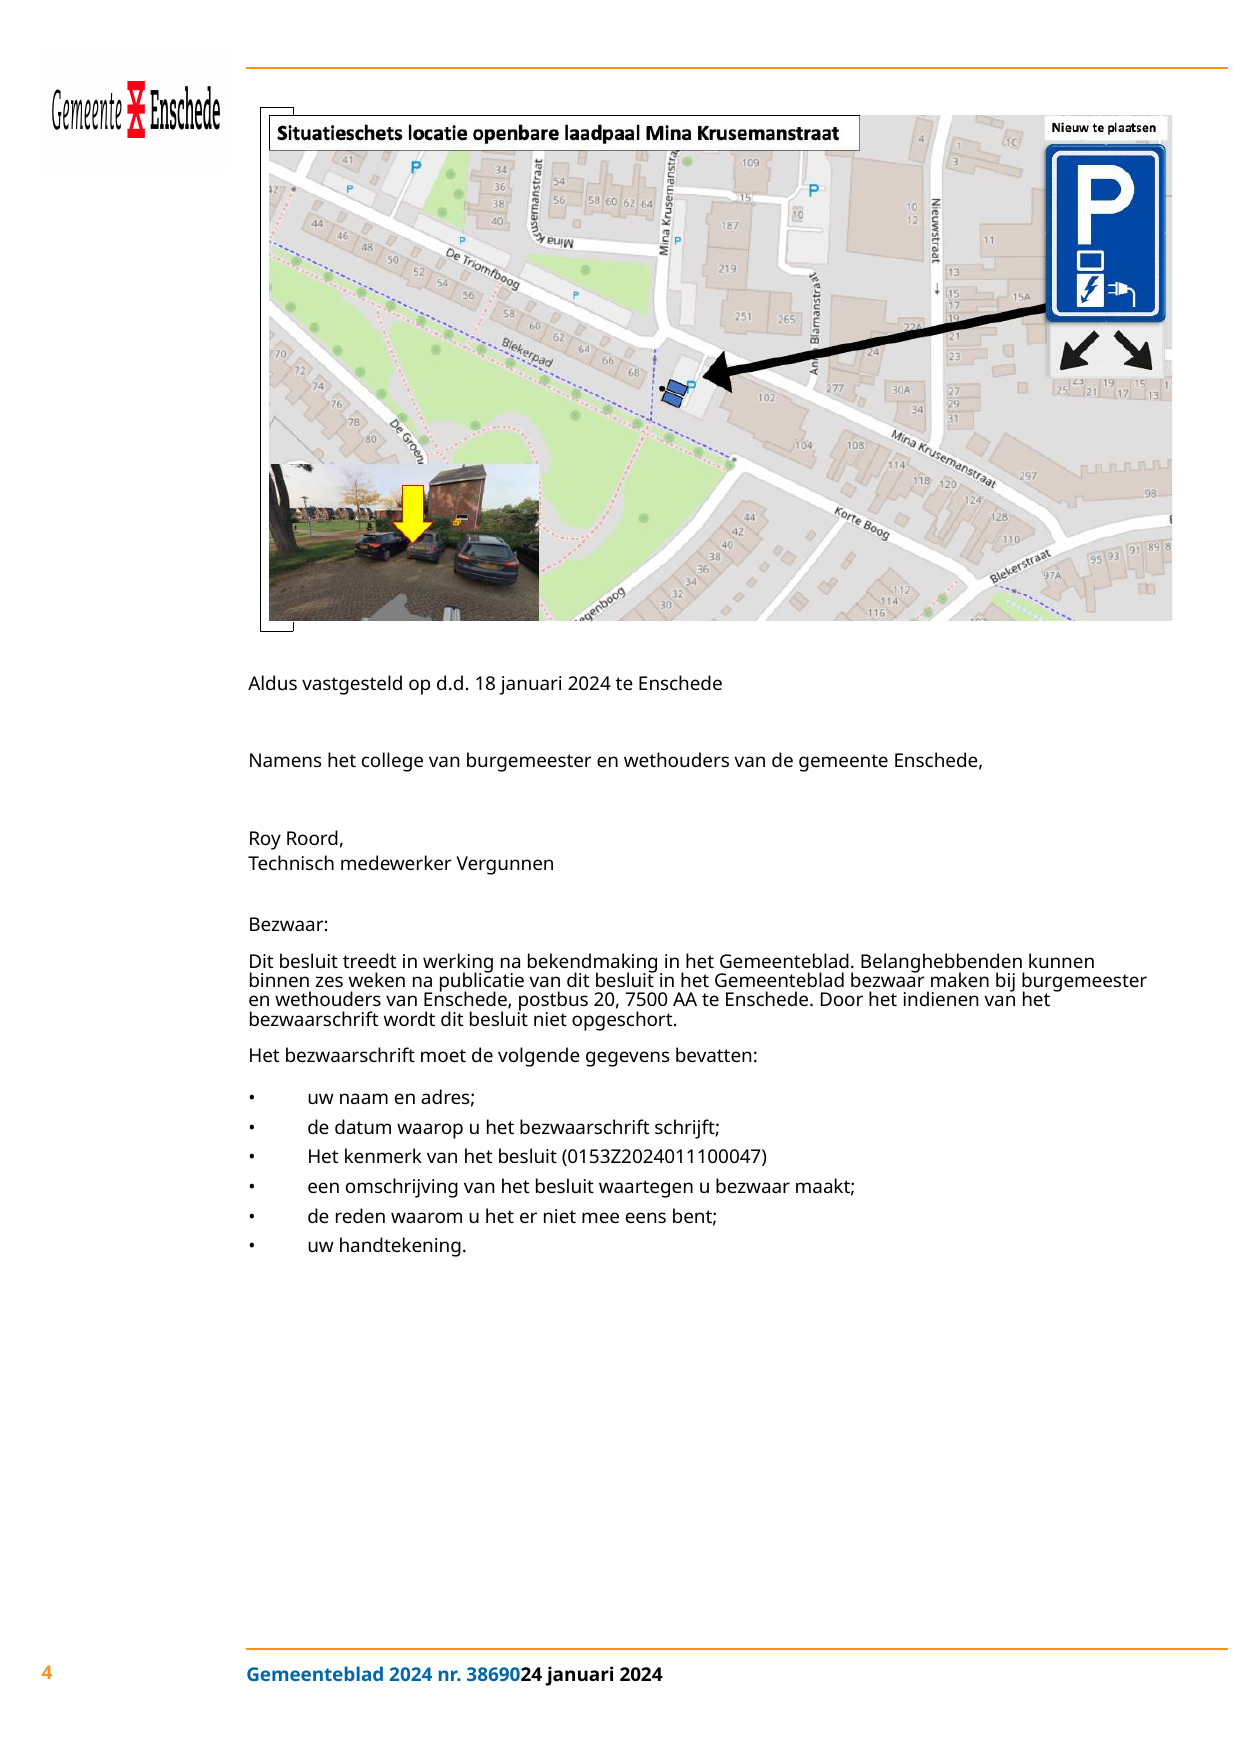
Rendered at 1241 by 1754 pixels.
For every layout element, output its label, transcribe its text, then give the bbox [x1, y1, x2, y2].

text Roy Roord, [248, 825, 1152, 851]
list Het kenmerk van het besluit (0153Z2024011100047) [248, 1144, 1152, 1169]
list de reden waarom u het er niet mee eens bent; [248, 1203, 1152, 1228]
list uw handtekening. [248, 1232, 1152, 1258]
list uw naam en adres; [248, 1084, 1152, 1110]
list de datum waarop u het bezwaarschrift schrijft; [248, 1114, 1152, 1140]
text Namens het college van burgemeester en wethouders van de gemeente Enschede, [248, 748, 1152, 773]
picture [41, 47, 231, 172]
picture [268, 115, 1173, 622]
text Bezwaar: [248, 916, 1152, 935]
list een omschrijving van het besluit waartegen u bezwaar maakt; [248, 1173, 1152, 1199]
text Dit besluit treedt in werking na bekendmaking in het Gemeenteblad. Belanghebbenden kunnen binnen zes weken na publicatie van dit besluit in het Gemeenteblad bezwaar maken bij burgemeester en wethouders van Enschede, postbus 20, 7500 AA te Enschede. Door het indienen van het bezwaarschrift wordt dit besluit niet opgeschort. [248, 953, 1152, 1030]
text Technisch medewerker Vergunnen [248, 851, 1152, 876]
text Aldus vastgesteld op d.d. 18 januari 2024 te Enschede [248, 671, 1152, 696]
text Het bezwaarschrift moet de volgende gegevens bevatten: [248, 1047, 1152, 1067]
